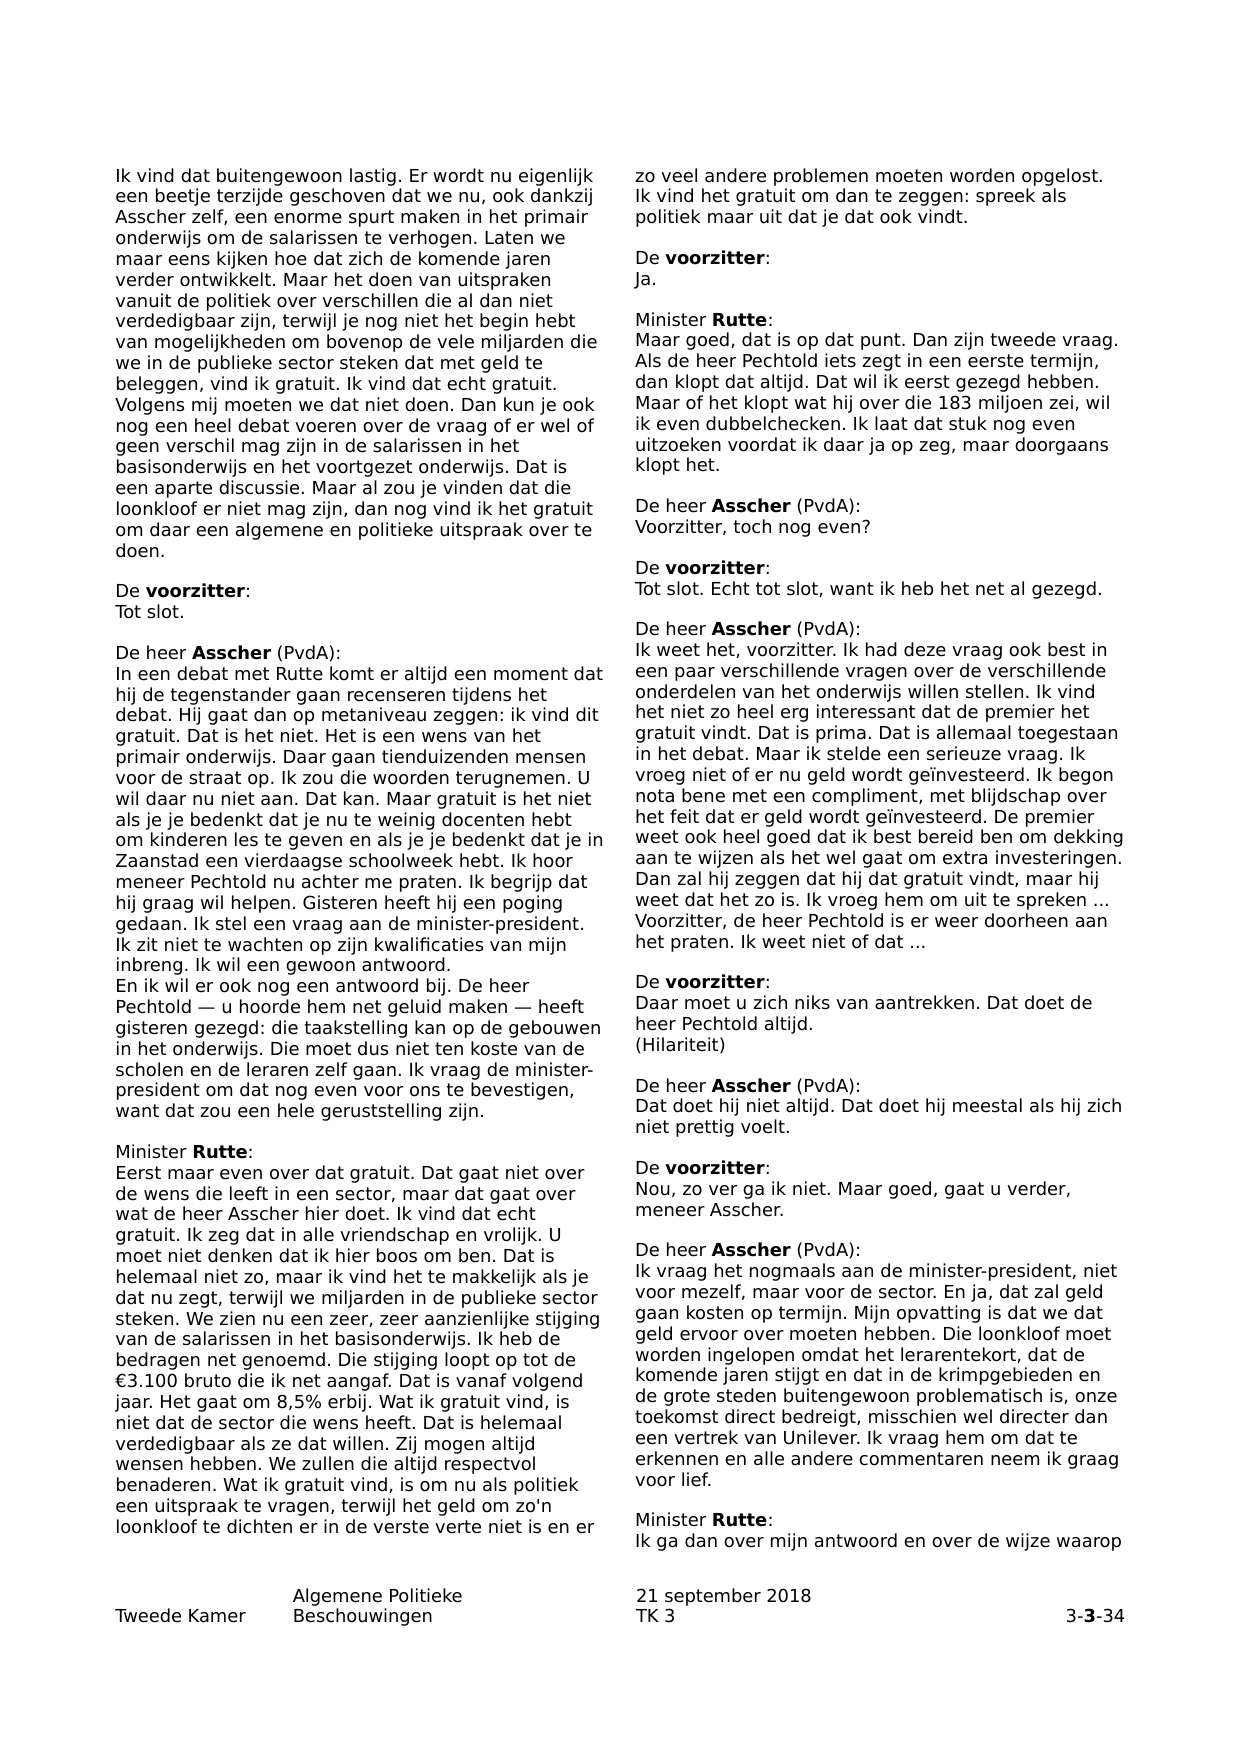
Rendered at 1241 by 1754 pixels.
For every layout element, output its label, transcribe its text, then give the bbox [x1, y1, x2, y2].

text De heer Asscher (PvdA): [635, 1240, 1125, 1261]
text In een debat met Rutte komt er altijd een moment dat hij de tegenstander gaan recenseren tijdens het debat. Hij gaat dan op metaniveau zeggen: ik vind dit gratuit. Dat is het niet. Het is een wens van het primair onderwijs. Daar gaan tienduizenden mensen voor de straat op. Ik zou die woorden terugnemen. U wil daar nu niet aan. Dat kan. Maar gratuit is het niet als je je bedenkt dat je nu te weinig docenten hebt om kinderen les te geven en als je je bedenkt dat je in Zaanstad een vierdaagse schoolweek hebt. Ik hoor meneer Pechtold nu achter me praten. Ik begrijp dat hij graag wil helpen. Gisteren heeft hij een poging gedaan. Ik stel een vraag aan de minister-president. Ik zit niet te wachten op zijn kwalificaties van mijn inbreng. Ik wil een gewoon antwoord. [115, 663, 605, 976]
text De heer Asscher (PvdA): [635, 619, 1125, 640]
text zo veel andere problemen moeten worden opgelost. Ik vind het gratuit om dan te zeggen: spreek als politiek maar uit dat je dat ook vindt. [635, 165, 1125, 228]
text De voorzitter: [635, 557, 1125, 578]
text Minister Rutte: [635, 309, 1125, 330]
text (Hilariteit) [635, 1035, 1125, 1056]
text Maar goed, dat is op dat punt. Dan zijn tweede vraag. Als de heer Pechtold iets zegt in een eerste termijn, dan klopt dat altijd. Dat wil ik eerst gezegd hebben. Maar of het klopt wat hij over die 183 miljoen zei, wil ik even dubbelchecken. Ik laat dat stuk nog even uitzoeken voordat ik daar ja op zeg, maar doorgaans klopt het. [635, 330, 1125, 476]
text En ik wil er ook nog een antwoord bij. De heer Pechtold — u hoorde hem net geluid maken — heeft gisteren gezegd: die taakstelling kan op de gebouwen in het onderwijs. Die moet dus niet ten koste van de scholen en de leraren zelf gaan. Ik vraag de minister-president om dat nog even voor ons te bevestigen, want dat zou een hele geruststelling zijn. [115, 976, 605, 1122]
text De heer Asscher (PvdA): [635, 496, 1125, 517]
text De heer Asscher (PvdA): [635, 1076, 1125, 1096]
text Nou, zo ver ga ik niet. Maar goed, gaat u verder, meneer Asscher. [635, 1179, 1125, 1220]
text Ik vraag het nogmaals aan de minister-president, niet voor mezelf, maar voor de sector. En ja, dat zal geld gaan kosten op termijn. Mijn opvatting is dat we dat geld ervoor over moeten hebben. Die loonkloof moet worden ingelopen omdat het lerarentekort, dat de komende jaren stijgt en dat in de krimpgebieden en de grote steden buitengewoon problematisch is, onze toekomst direct bedreigt, misschien wel directer dan een vertrek van Unilever. Ik vraag hem om dat te erkennen en alle andere commentaren neem ik graag voor lief. [635, 1261, 1125, 1490]
text Minister Rutte: [635, 1510, 1125, 1531]
text Dat doet hij niet altijd. Dat doet hij meestal als hij zich niet prettig voelt. [635, 1096, 1125, 1138]
text De voorzitter: [635, 248, 1125, 268]
text Ja. [635, 268, 1125, 289]
text Minister Rutte: [115, 1142, 605, 1162]
text Eerst maar even over dat gratuit. Dat gaat niet over de wens die leeft in een sector, maar dat gaat over wat de heer Asscher hier doet. Ik vind dat echt gratuit. Ik zeg dat in alle vriendschap en vrolijk. U moet niet denken dat ik hier boos om ben. Dat is helemaal niet zo, maar ik vind het te makkelijk als je dat nu zegt, terwijl we miljarden in de publieke sector steken. We zien nu een zeer, zeer aanzienlijke stijging van de salarissen in het basisonderwijs. Ik heb de bedragen net genoemd. Die stijging loopt op tot de €3.100 bruto die ik net aangaf. Dat is vanaf volgend jaar. Het gaat om 8,5% erbij. Wat ik gratuit vind, is niet dat de sector die wens heeft. Dat is helemaal verdedigbaar als ze dat willen. Zij mogen altijd wensen hebben. We zullen die altijd respectvol benaderen. Wat ik gratuit vind, is om nu als politiek een uitspraak te vragen, terwijl het geld om zo'n loonkloof te dichten er in de verste verte niet is en er [115, 1162, 605, 1537]
text Ik weet het, voorzitter. Ik had deze vraag ook best in een paar verschillende vragen over de verschillende onderdelen van het onderwijs willen stellen. Ik vind het niet zo heel erg interessant dat de premier het gratuit vindt. Dat is prima. Dat is allemaal toegestaan in het debat. Maar ik stelde een serieuze vraag. Ik vroeg niet of er nu geld wordt geïnvesteerd. Ik begon nota bene met een compliment, met blijdschap over het feit dat er geld wordt geïnvesteerd. De premier weet ook heel goed dat ik best bereid ben om dekking aan te wijzen als het wel gaat om extra investeringen. Dan zal hij zeggen dat hij dat gratuit vindt, maar hij weet dat het zo is. Ik vroeg hem om uit te spreken ... Voorzitter, de heer Pechtold is er weer doorheen aan het praten. Ik weet niet of dat ... [635, 640, 1125, 952]
text Voorzitter, toch nog even? [635, 517, 1125, 537]
text De voorzitter: [635, 972, 1125, 993]
text Tot slot. Echt tot slot, want ik heb het net al gezegd. [635, 578, 1125, 599]
text Ik ga dan over mijn antwoord en over de wijze waarop [635, 1531, 1125, 1552]
text Ik vind dat buitengewoon lastig. Er wordt nu eigenlijk een beetje terzijde geschoven dat we nu, ook dankzij Asscher zelf, een enorme spurt maken in het primair onderwijs om de salarissen te verhogen. Laten we maar eens kijken hoe dat zich de komende jaren verder ontwikkelt. Maar het doen van uitspraken vanuit de politiek over verschillen die al dan niet verdedigbaar zijn, terwijl je nog niet het begin hebt van mogelijkheden om bovenop de vele miljarden die we in de publieke sector steken dat met geld te beleggen, vind ik gratuit. Ik vind dat echt gratuit. Volgens mij moeten we dat niet doen. Dan kun je ook nog een heel debat voeren over de vraag of er wel of geen verschil mag zijn in de salarissen in het basisonderwijs en het voortgezet onderwijs. Dat is een aparte discussie. Maar al zou je vinden dat die loonkloof er niet mag zijn, dan nog vind ik het gratuit om daar een algemene en politieke uitspraak over te doen. [115, 165, 605, 561]
text De heer Asscher (PvdA): [115, 643, 605, 663]
text Daar moet u zich niks van aantrekken. Dat doet de heer Pechtold altijd. [635, 993, 1125, 1035]
text De voorzitter: [635, 1158, 1125, 1179]
text Tot slot. [115, 602, 605, 623]
text De voorzitter: [115, 581, 605, 602]
